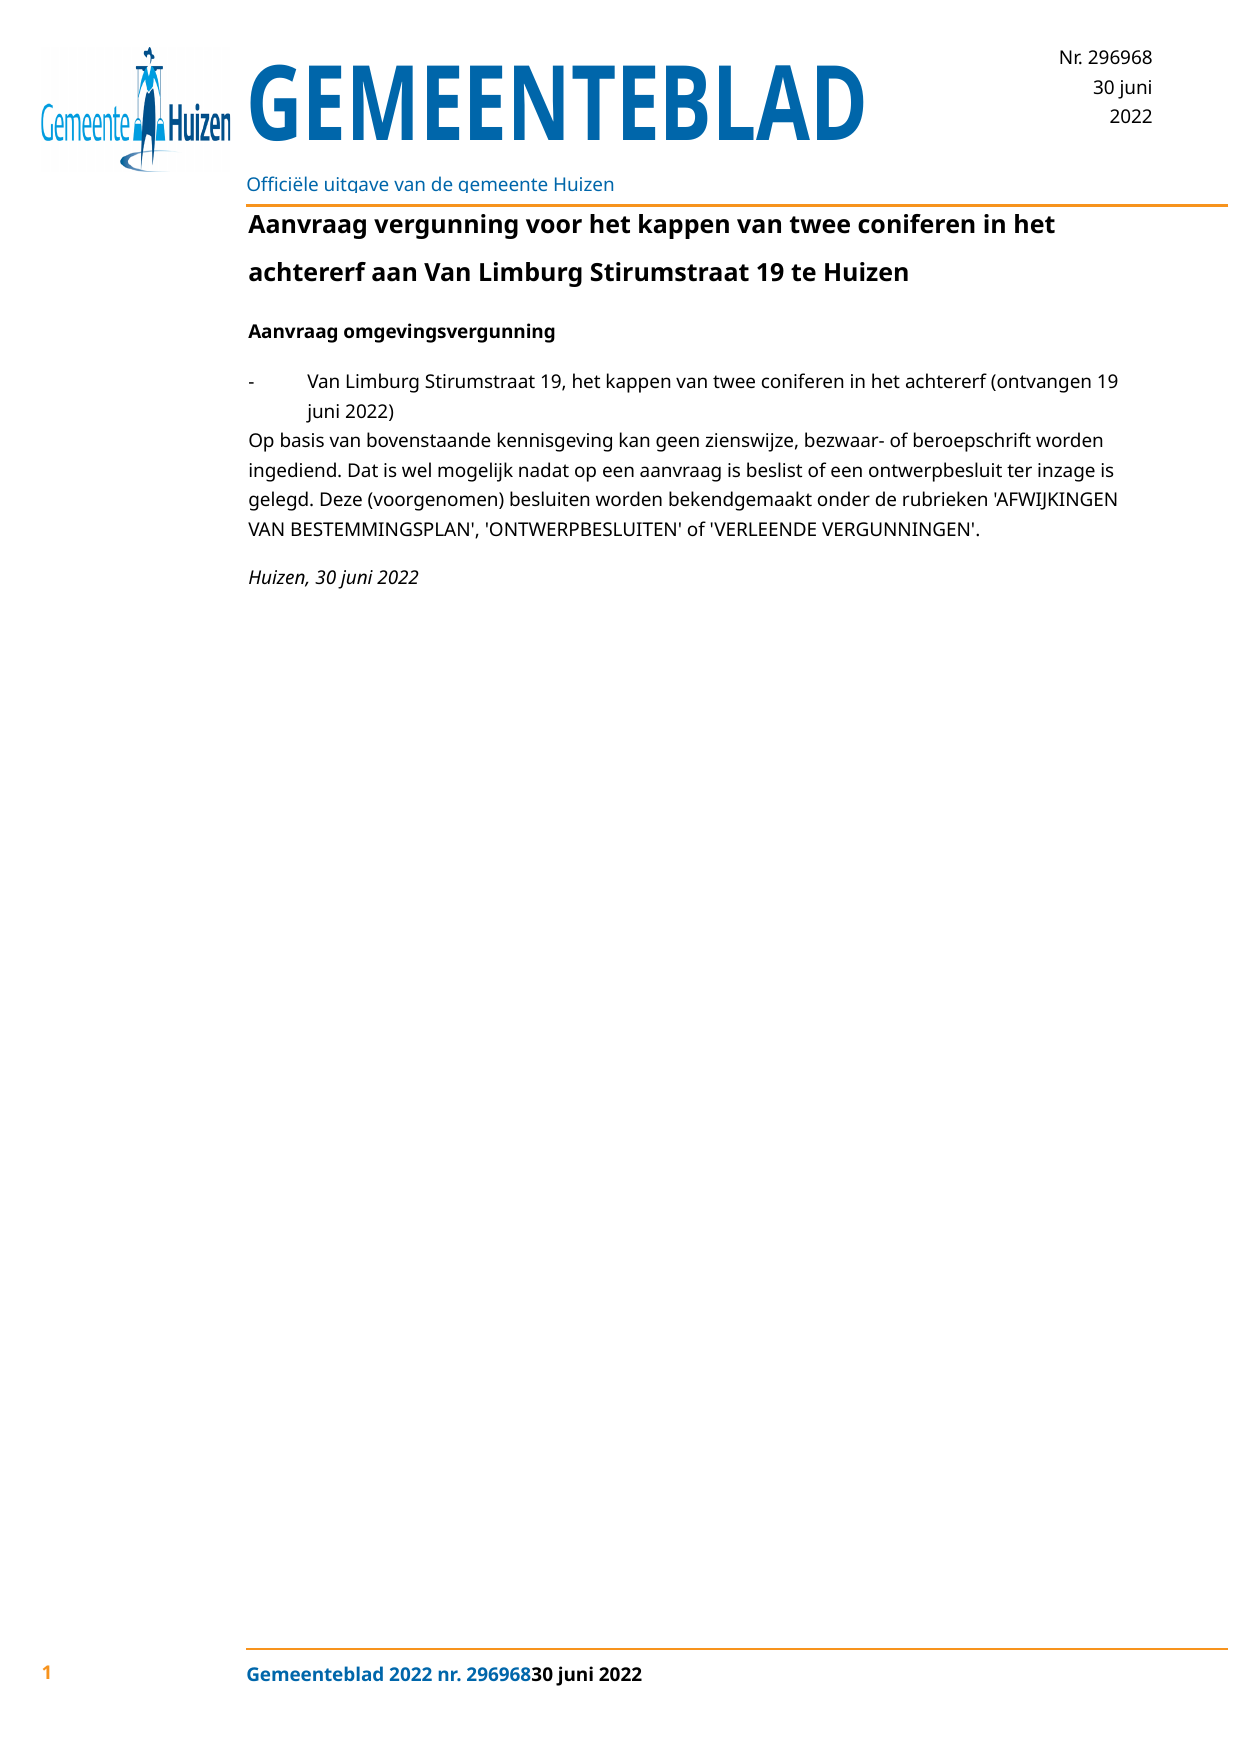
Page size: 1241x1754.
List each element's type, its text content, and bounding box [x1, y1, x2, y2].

text Aanvraag vergunning voor het kappen van twee coniferen in het achtererf aan Van Limburg Stirumstraat 19 te Huizen [248, 207, 1152, 288]
picture [41, 47, 231, 172]
list Van Limburg Stirumstraat 19, het kappen van twee coniferen in het achtererf (ontvangen 19 juni 2022) [248, 368, 1152, 424]
text Huizen, 30 juni 2022 [248, 564, 1152, 590]
text Aanvraag omgevingsvergunning [248, 318, 1152, 344]
text Op basis van bovenstaande kennisgeving kan geen zienswijze, bezwaar- of beroepschrift worden ingediend. Dat is wel mogelijk nadat op een aanvraag is beslist of een ontwerpbesluit ter inzage is gelegd. Deze (voorgenomen) besluiten worden bekendgemaakt onder de rubrieken 'AFWIJKINGEN VAN BESTEMMINGSPLAN', 'ONTWERPBESLUITEN' of 'VERLEENDE VERGUNNINGEN'. [248, 427, 1152, 542]
